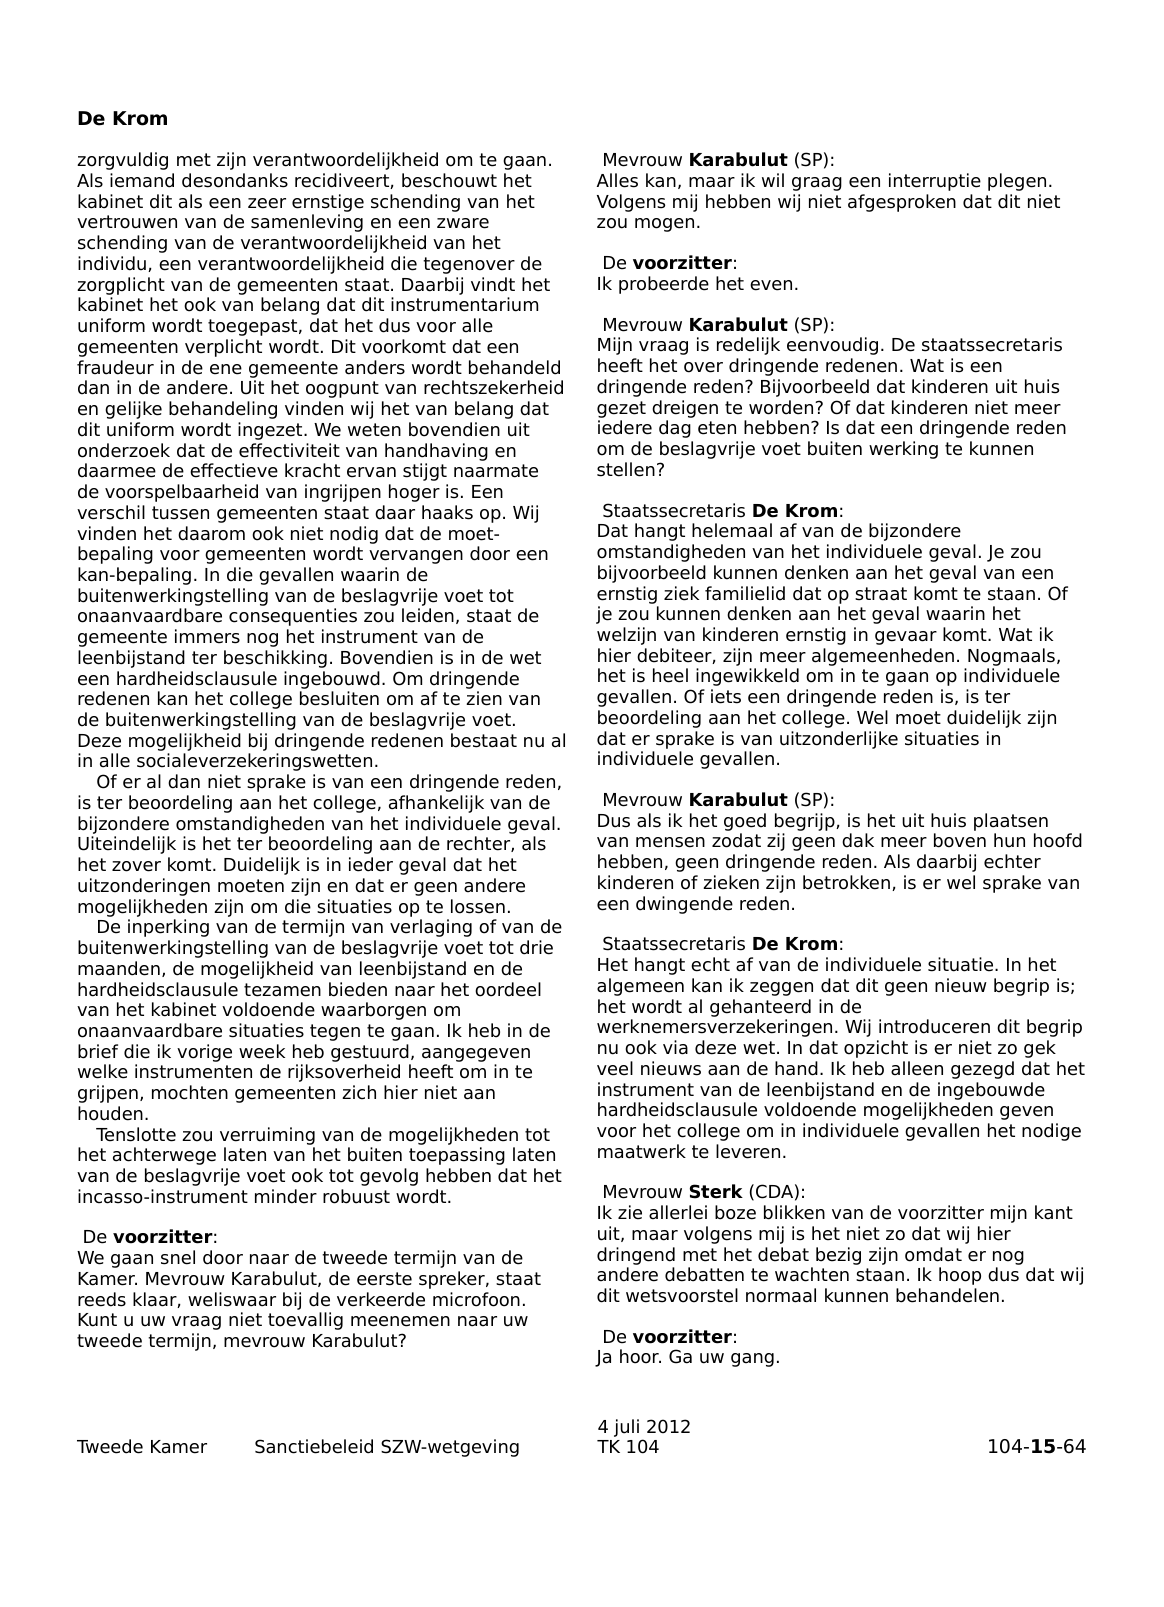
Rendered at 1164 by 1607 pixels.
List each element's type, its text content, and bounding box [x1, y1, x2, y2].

text Tenslotte zou verruiming van de mogelijkheden tot het achterwege laten van het buiten toepassing laten van de beslagvrije voet ook tot gevolg hebben dat het incasso-instrument minder robuust wordt. [77, 1124, 567, 1207]
text De voorzitter: [596, 253, 1087, 274]
text Staatssecretaris De Krom: [596, 500, 1087, 521]
text Mevrouw Karabulut (SP): [596, 150, 1087, 171]
text Mijn vraag is redelijk eenvoudig. De staatssecretaris heeft het over dringende redenen. Wat is een dringende reden? Bijvoorbeeld dat kinderen uit huis gezet dreigen te worden? Of dat kinderen niet meer iedere dag eten hebben? Is dat een dringende reden om de beslagvrije voet buiten werking te kunnen stellen? [596, 335, 1087, 480]
text Ik probeerde het even. [596, 274, 1087, 294]
text Dat hangt helemaal af van de bijzondere omstandigheden van het individuele geval. Je zou bijvoorbeeld kunnen denken aan het geval van een ernstig ziek familielid dat op straat komt te staan. Of je zou kunnen denken aan het geval waarin het welzijn van kinderen ernstig in gevaar komt. Wat ik hier debiteer, zijn meer algemeenheden. Nogmaals, het is heel ingewikkeld om in te gaan op individuele gevallen. Of iets een dringende reden is, is ter beoordeling aan het college. Wel moet duidelijk zijn dat er sprake is van uitzonderlijke situaties in individuele gevallen. [596, 521, 1087, 770]
text Ja hoor. Ga uw gang. [596, 1347, 1087, 1368]
text Mevrouw Sterk (CDA): [596, 1182, 1087, 1203]
text Ik zie allerlei boze blikken van de voorzitter mijn kant uit, maar volgens mij is het niet zo dat wij hier dringend met het debat bezig zijn omdat er nog andere debatten te wachten staan. Ik hoop dus dat wij dit wetsvoorstel normaal kunnen behandelen. [596, 1203, 1087, 1307]
text De voorzitter: [596, 1327, 1087, 1347]
text Het hangt echt af van de individuele situatie. In het algemeen kan ik zeggen dat dit geen nieuw begrip is; het wordt al gehanteerd in de werknemersverzekeringen. Wij introduceren dit begrip nu ook via deze wet. In dat opzicht is er niet zo gek veel nieuws aan de hand. Ik heb alleen gezegd dat het instrument van de leenbijstand en de ingebouwde hardheidsclausule voldoende mogelijkheden geven voor het college om in individuele gevallen het nodige maatwerk te leveren. [596, 955, 1087, 1162]
text Staatssecretaris De Krom: [596, 934, 1087, 955]
text Alles kan, maar ik wil graag een interruptie plegen. Volgens mij hebben wij niet afgesproken dat dit niet zou mogen. [596, 171, 1087, 233]
text De voorzitter: [77, 1227, 567, 1248]
text Dus als ik het goed begrijp, is het uit huis plaatsen van mensen zodat zij geen dak meer boven hun hoofd hebben, geen dringende reden. Als daarbij echter kinderen of zieken zijn betrokken, is er wel sprake van een dwingende reden. [596, 811, 1087, 914]
text Mevrouw Karabulut (SP): [596, 314, 1087, 335]
text Mevrouw Karabulut (SP): [596, 790, 1087, 811]
text zorgvuldig met zijn verantwoordelijkheid om te gaan. Als iemand desondanks recidiveert, beschouwt het kabinet dit als een zeer ernstige schending van het vertrouwen van de samenleving en een zware schending van de verantwoordelijkheid van het individu, een verantwoordelijkheid die tegenover de zorgplicht van de gemeenten staat. Daarbij vindt het kabinet het ook van belang dat dit instrumentarium uniform wordt toegepast, dat het dus voor alle gemeenten verplicht wordt. Dit voorkomt dat een fraudeur in de ene gemeente anders wordt behandeld dan in de andere. Uit het oogpunt van rechtszekerheid en gelijke behandeling vinden wij het van belang dat dit uniform wordt ingezet. We weten bovendien uit onderzoek dat de effectiviteit van handhaving en daarmee de effectieve kracht ervan stijgt naarmate de voorspelbaarheid van ingrijpen hoger is. Een verschil tussen gemeenten staat daar haaks op. Wij vinden het daarom ook niet nodig dat de moet-bepaling voor gemeenten wordt vervangen door een kan-bepaling. In die gevallen waarin de buitenwerkingstelling van de beslagvrije voet tot onaanvaardbare consequenties zou leiden, staat de gemeente immers nog het instrument van de leenbijstand ter beschikking. Bovendien is in de wet een hardheidsclausule ingebouwd. Om dringende redenen kan het college besluiten om af te zien van de buitenwerkingstelling van de beslagvrije voet. Deze mogelijkheid bij dringende redenen bestaat nu al in alle socialeverzekeringswetten. [77, 150, 567, 772]
text Of er al dan niet sprake is van een dringende reden, is ter beoordeling aan het college, afhankelijk van de bijzondere omstandigheden van het individuele geval. Uiteindelijk is het ter beoordeling aan de rechter, als het zover komt. Duidelijk is in ieder geval dat het uitzonderingen moeten zijn en dat er geen andere mogelijkheden zijn om die situaties op te lossen. [77, 772, 567, 917]
text We gaan snel door naar de tweede termijn van de Kamer. Mevrouw Karabulut, de eerste spreker, staat reeds klaar, weliswaar bij de verkeerde microfoon. Kunt u uw vraag niet toevallig meenemen naar uw tweede termijn, mevrouw Karabulut? [77, 1248, 567, 1352]
text De inperking van de termijn van verlaging of van de buitenwerkingstelling van de beslagvrije voet tot drie maanden, de mogelijkheid van leenbijstand en de hardheidsclausule tezamen bieden naar het oordeel van het kabinet voldoende waarborgen om onaanvaardbare situaties tegen te gaan. Ik heb in de brief die ik vorige week heb gestuurd, aangegeven welke instrumenten de rijksoverheid heeft om in te grijpen, mochten gemeenten zich hier niet aan houden. [77, 917, 567, 1124]
